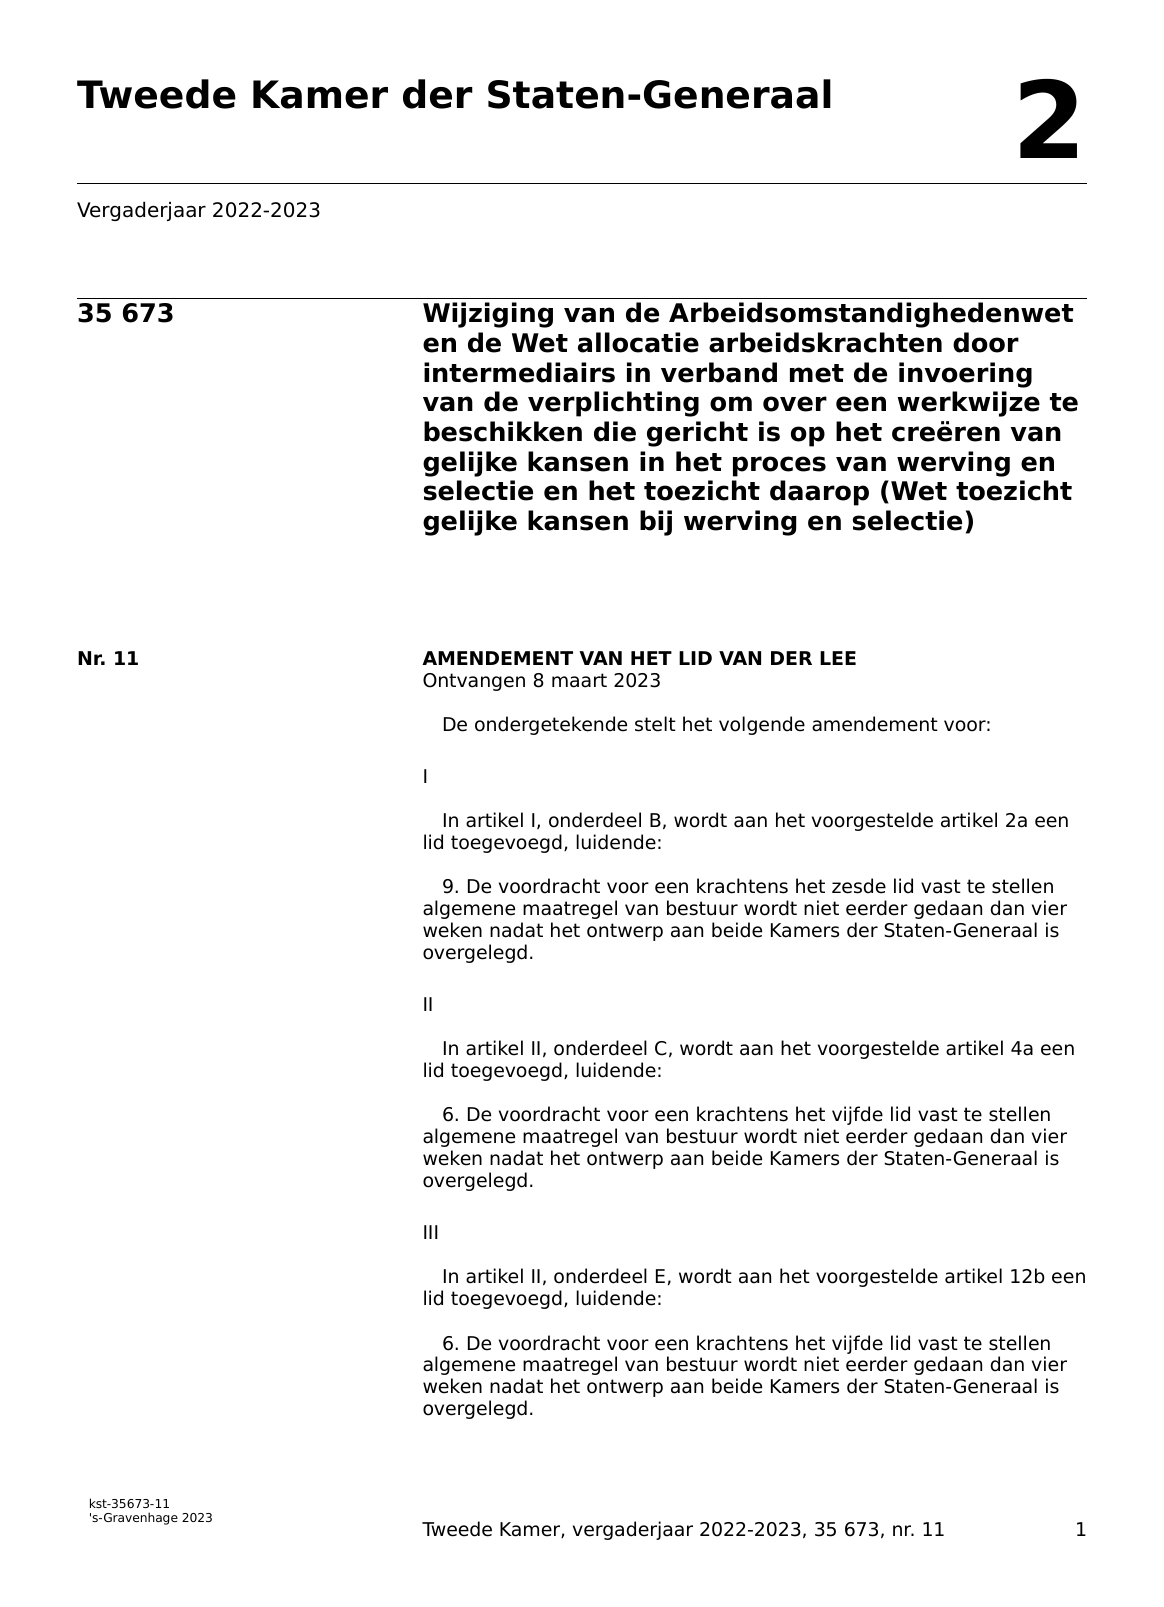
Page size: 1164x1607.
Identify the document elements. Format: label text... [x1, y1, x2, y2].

subtitle Nr. 11 AMENDEMENT VAN HET LID VAN DER LEE [77, 647, 1087, 669]
text 6. De voordracht voor een krachtens het vijfde lid vast te stellen algemene maatregel van bestuur wordt niet eerder gedaan dan vier weken nadat het ontwerp aan beide Kamers der Staten-Generaal is overgelegd. [422, 1104, 1087, 1192]
text kst-35673-11 [88, 1497, 323, 1511]
text 9. De voordracht voor een krachtens het zesde lid vast te stellen algemene maatregel van bestuur wordt niet eerder gedaan dan vier weken nadat het ontwerp aan beide Kamers der Staten-Generaal is overgelegd. [422, 876, 1087, 964]
table_cell Vergaderjaar 2022-2023 [77, 184, 1087, 298]
table_header Tweede Kamer der Staten-Generaal [77, 59, 886, 183]
text 6. De voordracht voor een krachtens het vijfde lid vast te stellen algemene maatregel van bestuur wordt niet eerder gedaan dan vier weken nadat het ontwerp aan beide Kamers der Staten-Generaal is overgelegd. [422, 1332, 1087, 1420]
text Ontvangen 8 maart 2023 [422, 669, 1087, 691]
text 's-Gravenhage 2023 [88, 1511, 323, 1525]
text In artikel II, onderdeel C, wordt aan het voorgestelde artikel 4a een lid toegevoegd, luidende: [422, 1038, 1087, 1082]
text De ondergetekende stelt het volgende amendement voor: [422, 714, 1087, 736]
subtitle II [422, 994, 1087, 1016]
subtitle 35 673 Wijziging van de Arbeidsomstandighedenwet en de Wet allocatie arbeidskrachten door intermediairs in verband met de invoering van de verplichting om over een werkwijze te beschikken die gericht is op het creëren van gelijke kansen in het proces van werving en selectie en het toezicht daarop (Wet toezicht gelijke kansen bij werving en selectie) [77, 299, 1087, 536]
table_header 2 [886, 59, 1087, 183]
text In artikel I, onderdeel B, wordt aan het voorgestelde artikel 2a een lid toegevoegd, luidende: [422, 810, 1087, 854]
subtitle III [422, 1222, 1087, 1244]
subtitle I [422, 766, 1087, 788]
text In artikel II, onderdeel E, wordt aan het voorgestelde artikel 12b een lid toegevoegd, luidende: [422, 1266, 1087, 1310]
